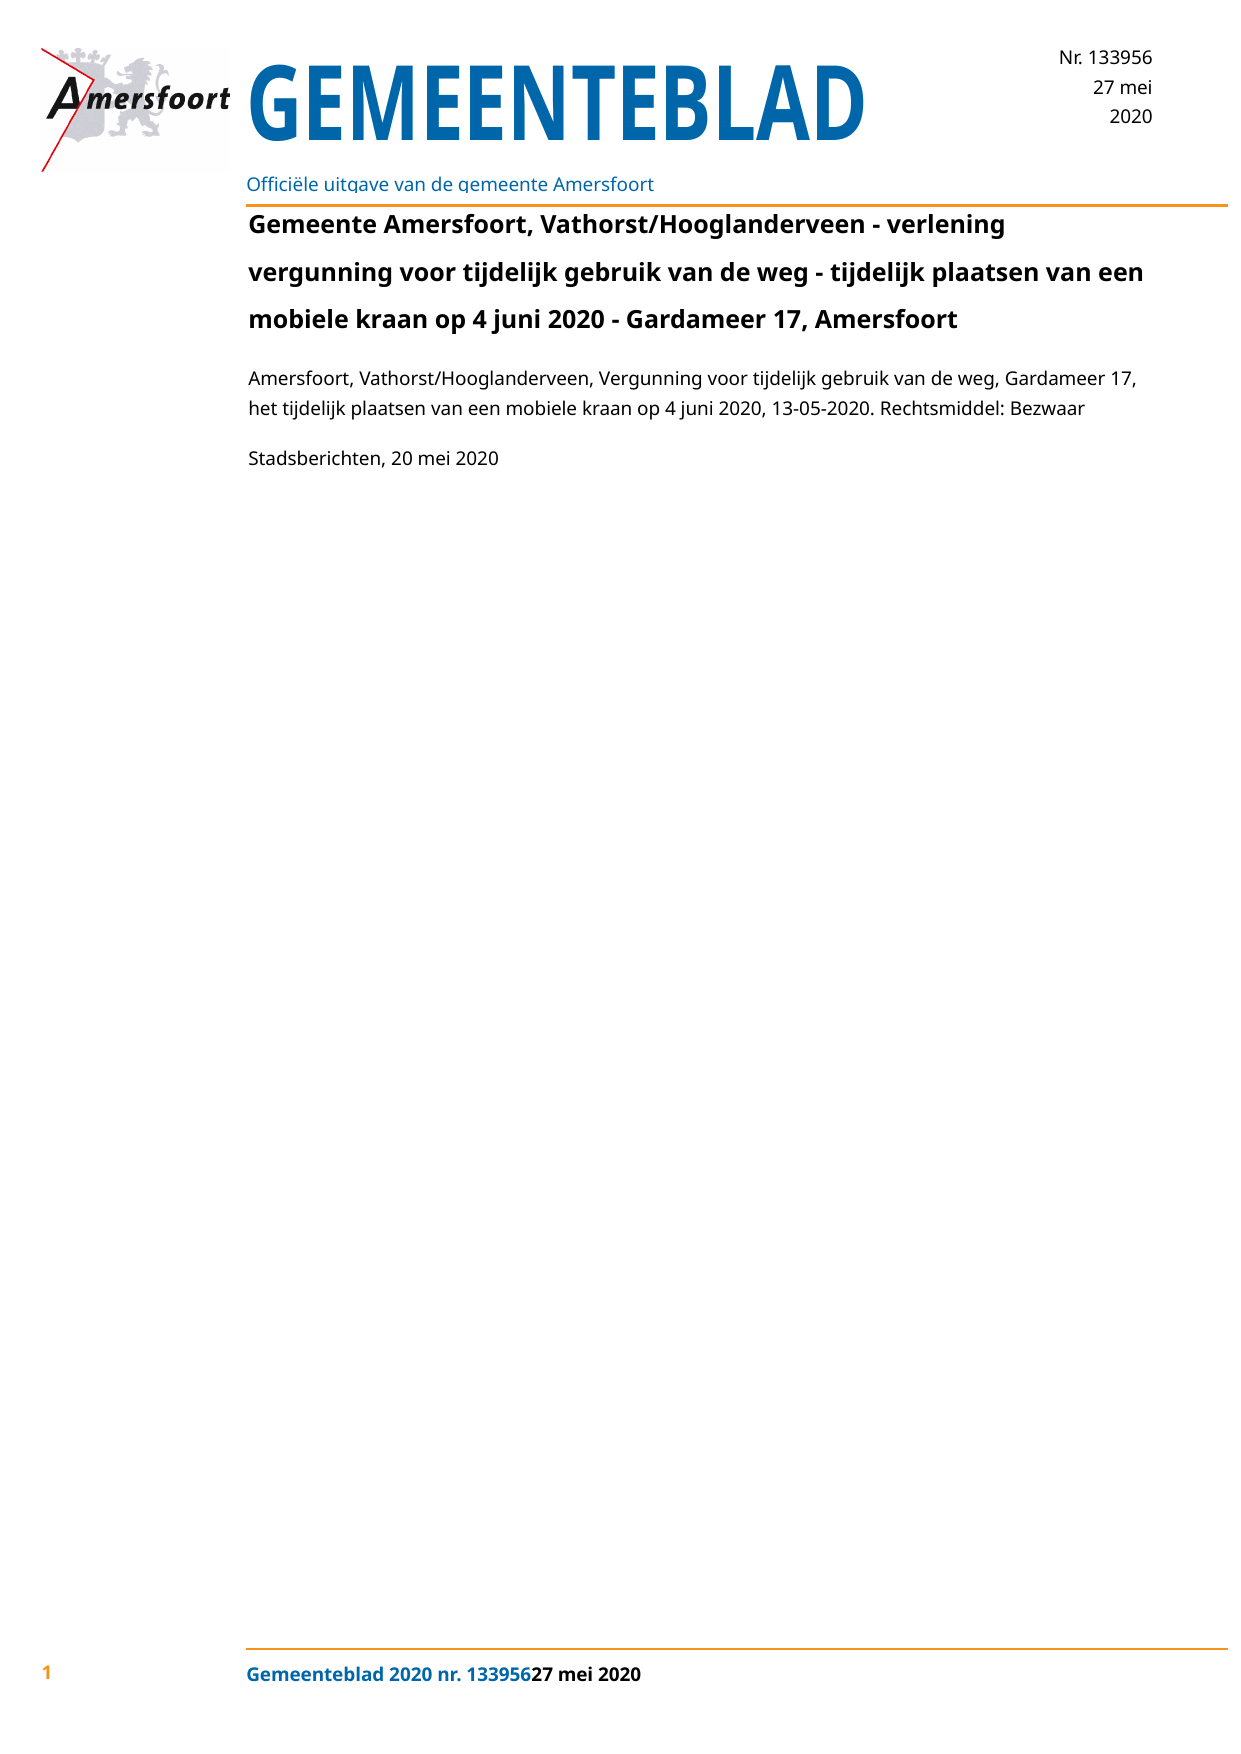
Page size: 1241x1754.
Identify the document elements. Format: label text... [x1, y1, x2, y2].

text Stadsberichten, 20 mei 2020 [248, 446, 1152, 471]
text Gemeente Amersfoort, Vathorst/Hooglanderveen - verlening vergunning voor tijdelijk gebruik van de weg - tijdelijk plaatsen van een mobiele kraan op 4 juni 2020 - Gardameer 17, Amersfoort [248, 207, 1152, 336]
picture [41, 47, 231, 172]
text Amersfoort, Vathorst/Hooglanderveen, Vergunning voor tijdelijk gebruik van de weg, Gardameer 17, het tijdelijk plaatsen van een mobiele kraan op 4 juni 2020, 13-05-2020. Rechtsmiddel: Bezwaar [248, 366, 1152, 421]
